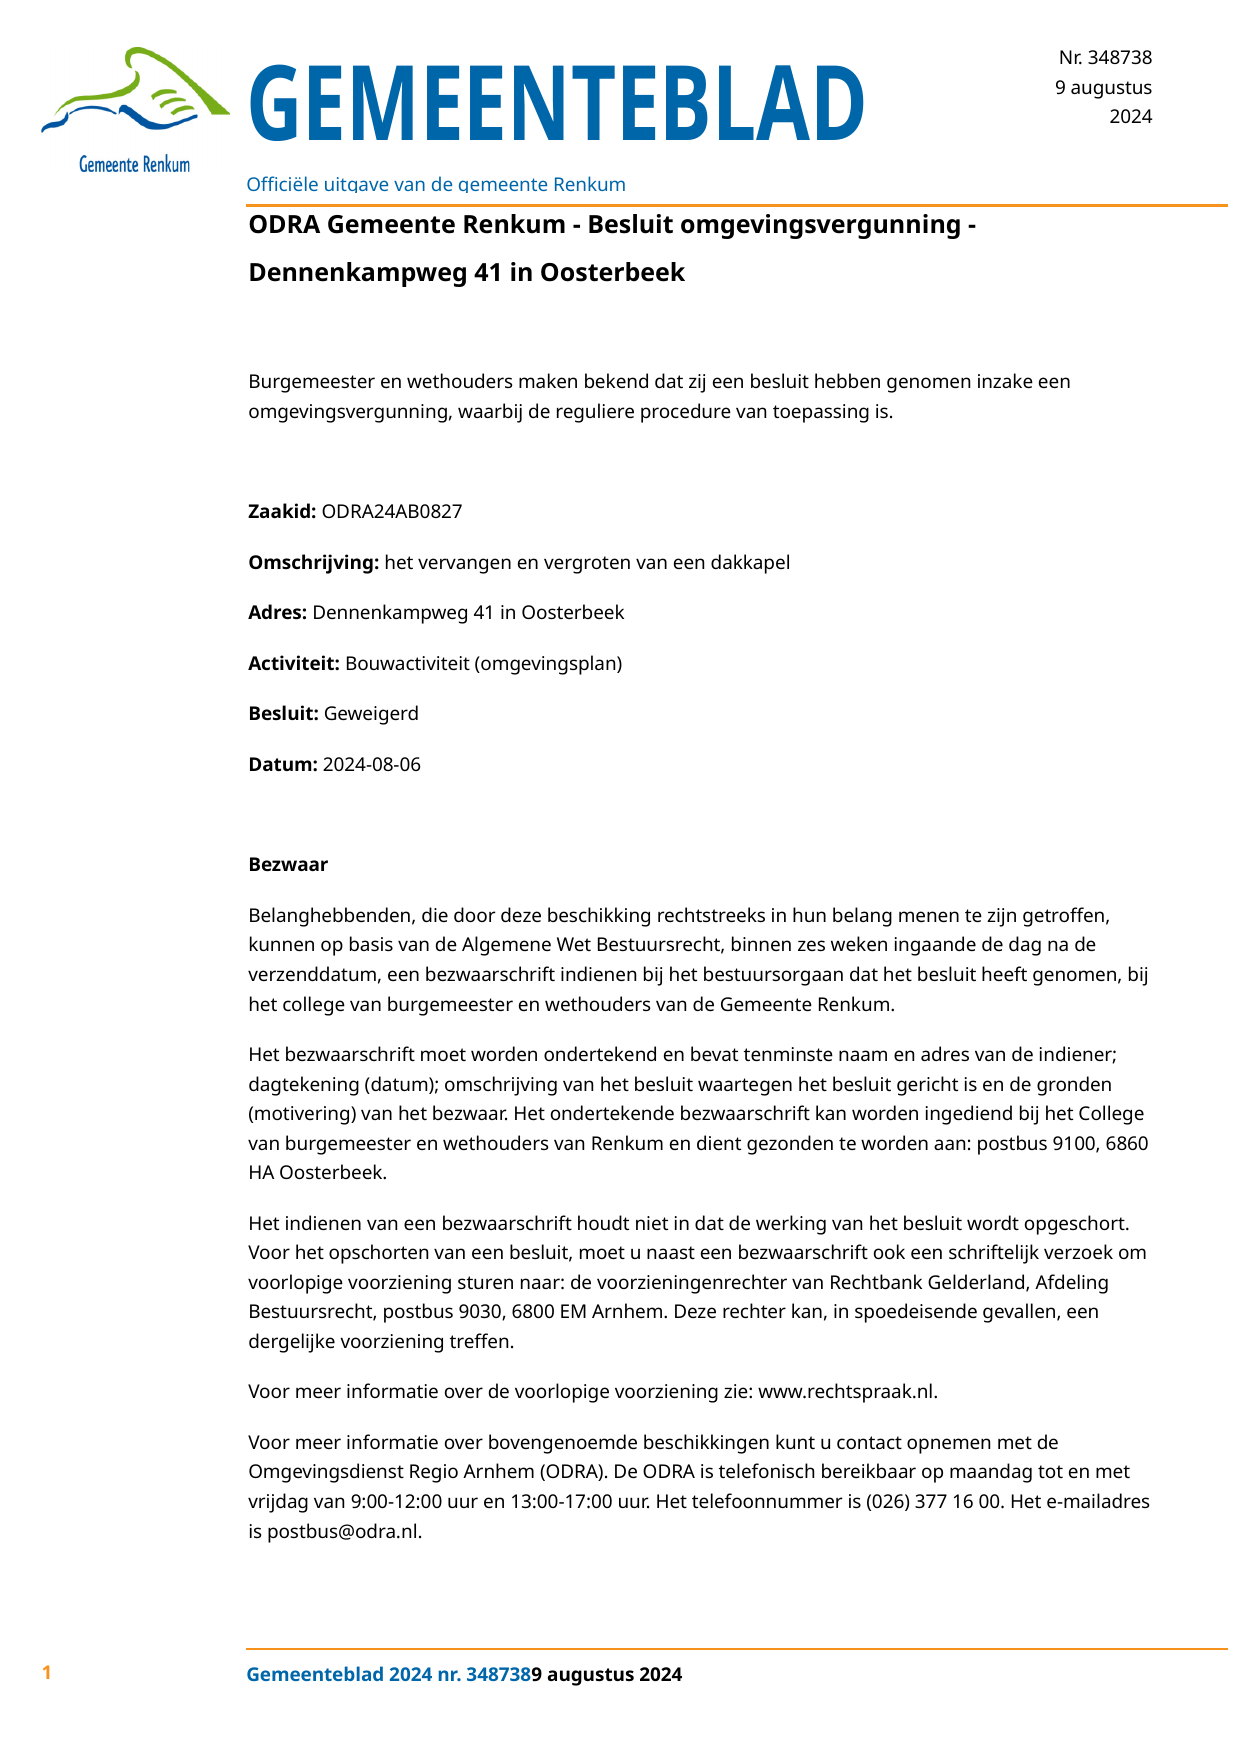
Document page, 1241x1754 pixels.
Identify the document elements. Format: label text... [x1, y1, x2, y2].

text Het indienen van een bezwaarschrift houdt niet in dat de werking van het besluit wordt opgeschort. Voor het opschorten van een besluit, moet u naast een bezwaarschrift ook een schriftelijk verzoek om voorlopige voorziening sturen naar: de voorzieningenrechter van Rechtbank Gelderland, Afdeling Bestuursrecht, postbus 9030, 6800 EM Arnhem. Deze rechter kan, in spoedeisende gevallen, een dergelijke voorziening treffen. [248, 1210, 1152, 1354]
text Besluit: Geweigerd [248, 700, 1152, 726]
text Zaakid: ODRA24AB0827 [248, 499, 1152, 524]
text Belanghebbenden, die door deze beschikking rechtstreeks in hun belang menen te zijn getroffen, kunnen op basis van de Algemene Wet Bestuursrecht, binnen zes weken ingaande de dag na de verzenddatum, een bezwaarschrift indienen bij het bestuursorgaan dat het besluit heeft genomen, bij het college van burgemeester en wethouders van de Gemeente Renkum. [248, 902, 1152, 1017]
text Adres: Dennenkampweg 41 in Oosterbeek [248, 599, 1152, 625]
text Het bezwaarschrift moet worden ondertekend en bevat tenminste naam en adres van de indiener; dagtekening (datum); omschrijving van het besluit waartegen het besluit gericht is en de gronden (motivering) van het bezwaar. Het ondertekende bezwaarschrift kan worden ingediend bij het College van burgemeester en wethouders van Renkum en dient gezonden te worden aan: postbus 9100, 6860 HA Oosterbeek. [248, 1041, 1152, 1185]
text Activiteit: Bouwactiviteit (omgevingsplan) [248, 650, 1152, 676]
text Voor meer informatie over de voorlopige voorziening zie: www.rechtspraak.nl. [248, 1379, 1152, 1404]
text Datum: 2024-08-06 [248, 751, 1152, 777]
text Voor meer informatie over bovengenoemde beschikkingen kunt u contact opnemen met de Omgevingsdienst Regio Arnhem (ODRA). De ODRA is telefonisch bereikbaar op maandag tot en met vrijdag van 9:00-12:00 uur en 13:00-17:00 uur. Het telefoonnummer is (026) 377 16 00. Het e-mailadres is postbus@odra.nl. [248, 1429, 1152, 1544]
picture [41, 47, 231, 172]
text Burgemeester en wethouders maken bekend dat zij een besluit hebben genomen inzake een omgevingsvergunning, waarbij de reguliere procedure van toepassing is. [248, 368, 1152, 424]
text ODRA Gemeente Renkum - Besluit omgevingsvergunning - Dennenkampweg 41 in Oosterbeek [248, 207, 1152, 288]
text Bezwaar [248, 852, 1152, 877]
text Omschrijving: het vervangen en vergroten van een dakkapel [248, 549, 1152, 575]
